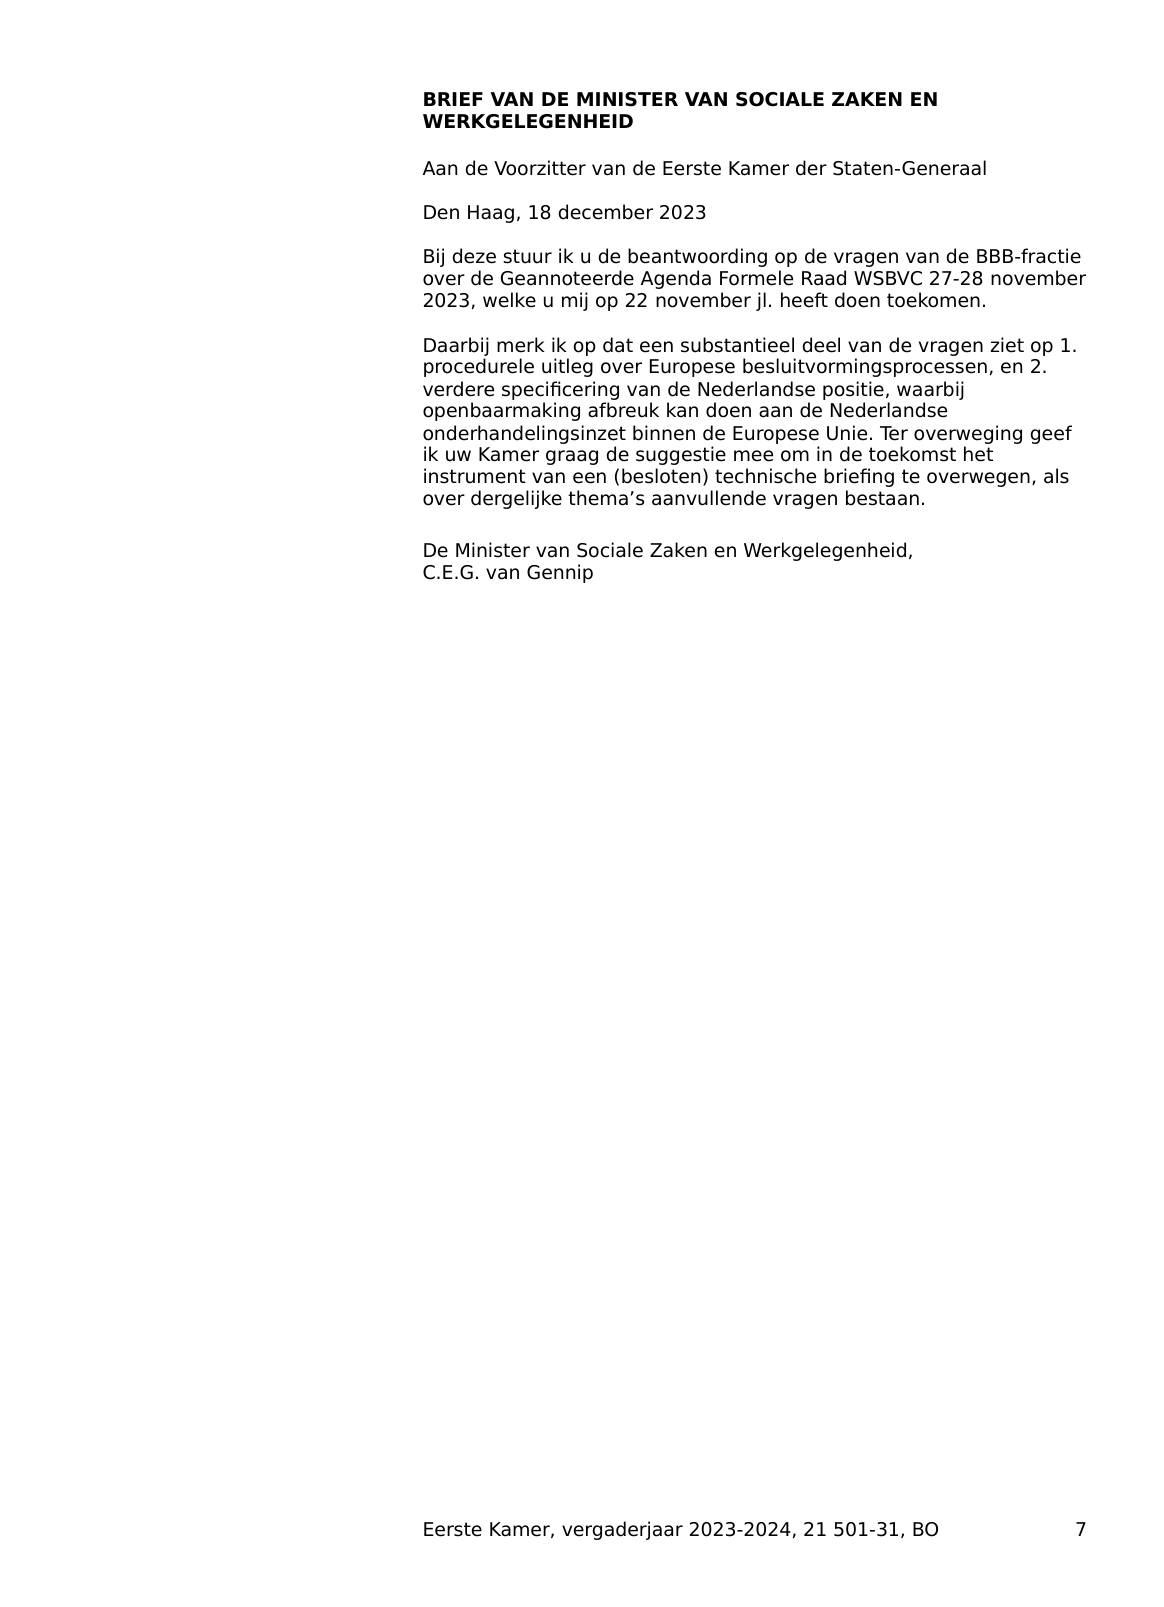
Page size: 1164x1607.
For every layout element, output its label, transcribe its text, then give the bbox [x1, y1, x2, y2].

text Daarbij merk ik op dat een substantieel deel van de vragen ziet op 1. procedurele uitleg over Europese besluitvormingsprocessen, en 2. verdere specificering van de Nederlandse positie, waarbij openbaarmaking afbreuk kan doen aan de Nederlandse onderhandelingsinzet binnen de Europese Unie. Ter overweging geef ik uw Kamer graag de suggestie mee om in de toekomst het instrument van een (besloten) technische briefing te overwegen, als over dergelijke thema’s aanvullende vragen bestaan. [422, 334, 1087, 510]
text Aan de Voorzitter van de Eerste Kamer der Staten-Generaal [422, 158, 1087, 180]
text De Minister van Sociale Zaken en Werkgelegenheid, C.E.G. van Gennip [422, 540, 1087, 584]
subtitle BRIEF VAN DE MINISTER VAN SOCIALE ZAKEN EN WERKGELEGENHEID [422, 89, 1087, 133]
text Bij deze stuur ik u de beantwoording op de vragen van de BBB-fractie over de Geannoteerde Agenda Formele Raad WSBVC 27-28 november 2023, welke u mij op 22 november jl. heeft doen toekomen. [422, 246, 1087, 312]
text Den Haag, 18 december 2023 [422, 202, 1087, 224]
